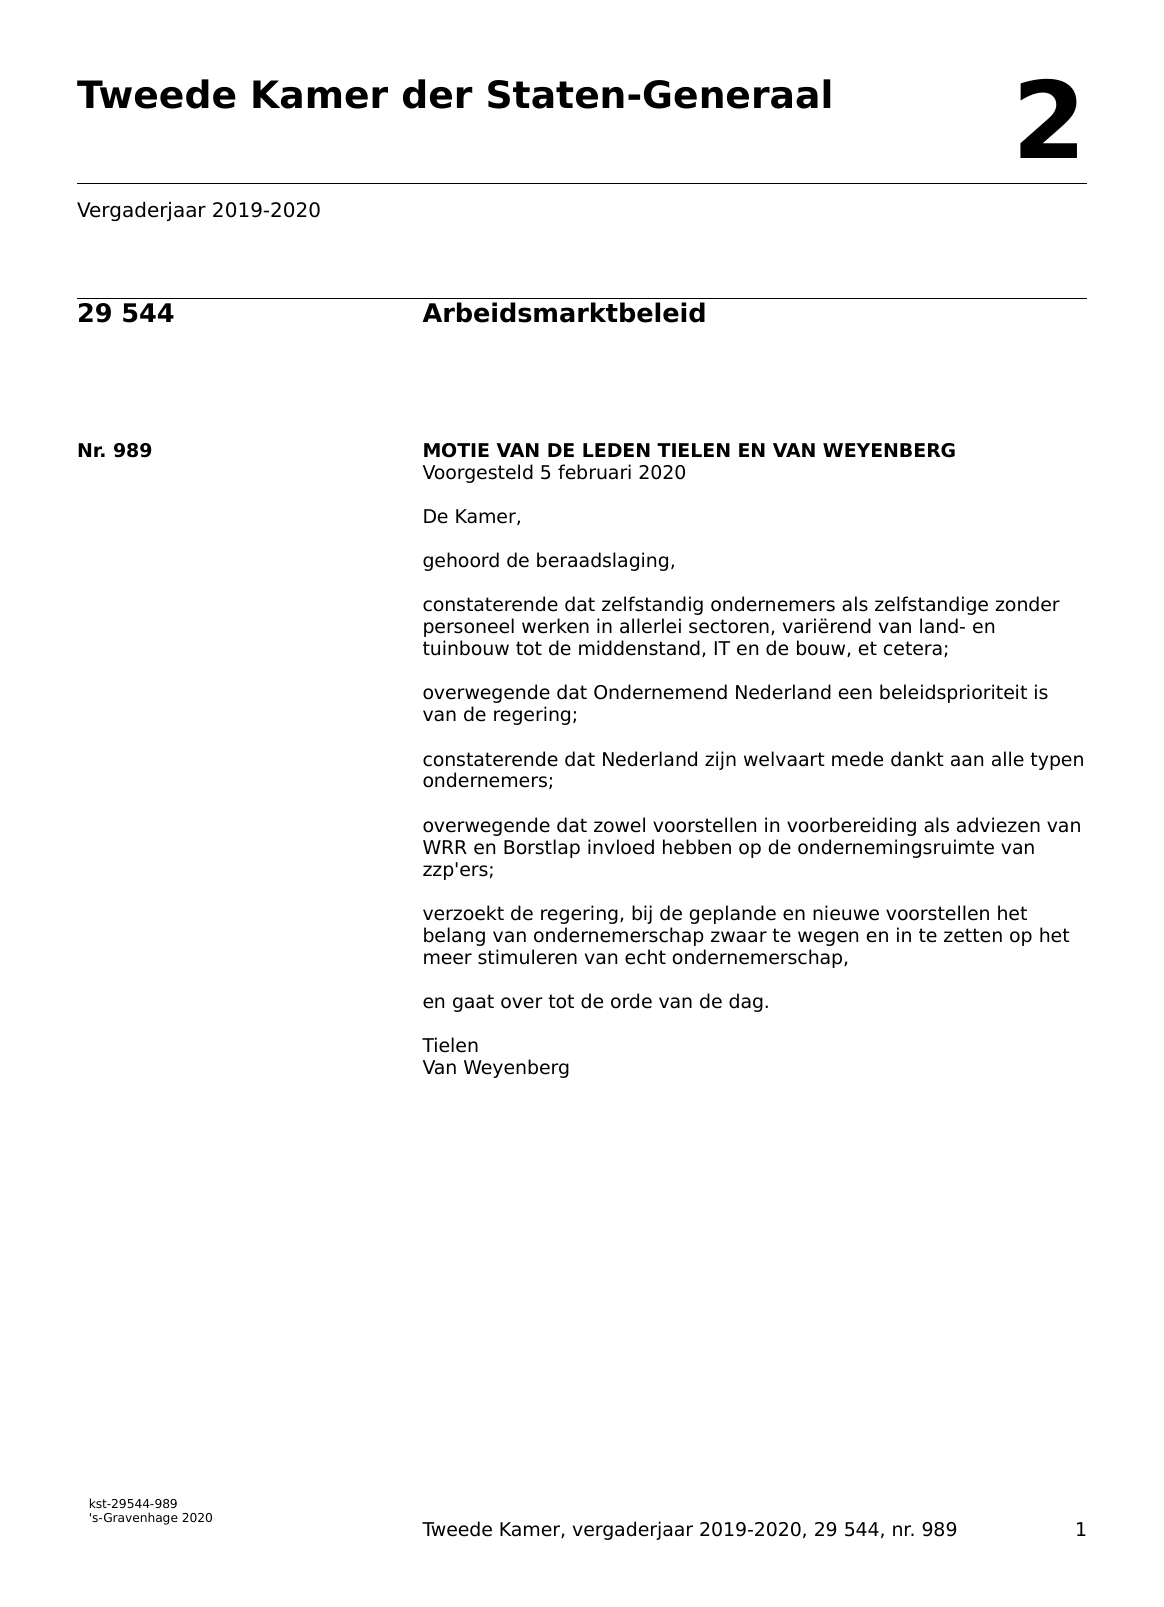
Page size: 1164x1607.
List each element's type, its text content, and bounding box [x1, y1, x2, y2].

subtitle Nr. 989 MOTIE VAN DE LEDEN TIELEN EN VAN WEYENBERG [77, 440, 1087, 462]
text constaterende dat zelfstandig ondernemers als zelfstandige zonder personeel werken in allerlei sectoren, variërend van land- en tuinbouw tot de middenstand, IT en de bouw, et cetera; [422, 594, 1087, 660]
text Van Weyenberg [422, 1057, 1087, 1079]
text en gaat over tot de orde van de dag. [422, 991, 1087, 1013]
text overwegende dat Ondernemend Nederland een beleidsprioriteit is van de regering; [422, 682, 1087, 726]
text Tielen [422, 1035, 1087, 1057]
table_header 2 [886, 59, 1087, 183]
text kst-29544-989 [88, 1497, 323, 1511]
text 's-Gravenhage 2020 [88, 1511, 323, 1525]
subtitle 29 544 Arbeidsmarktbeleid [77, 299, 1087, 329]
text Voorgesteld 5 februari 2020 [422, 462, 1087, 484]
text overwegende dat zowel voorstellen in voorbereiding als adviezen van WRR en Borstlap invloed hebben op de ondernemingsruimte van zzp'ers; [422, 814, 1087, 881]
text verzoekt de regering, bij de geplande en nieuwe voorstellen het belang van ondernemerschap zwaar te wegen en in te zetten op het meer stimuleren van echt ondernemerschap, [422, 903, 1087, 969]
text gehoord de beraadslaging, [422, 550, 1087, 572]
table_header Tweede Kamer der Staten-Generaal [77, 59, 886, 183]
text constaterende dat Nederland zijn welvaart mede dankt aan alle typen ondernemers; [422, 748, 1087, 792]
text De Kamer, [422, 506, 1087, 528]
table_cell Vergaderjaar 2019-2020 [77, 184, 1087, 298]
